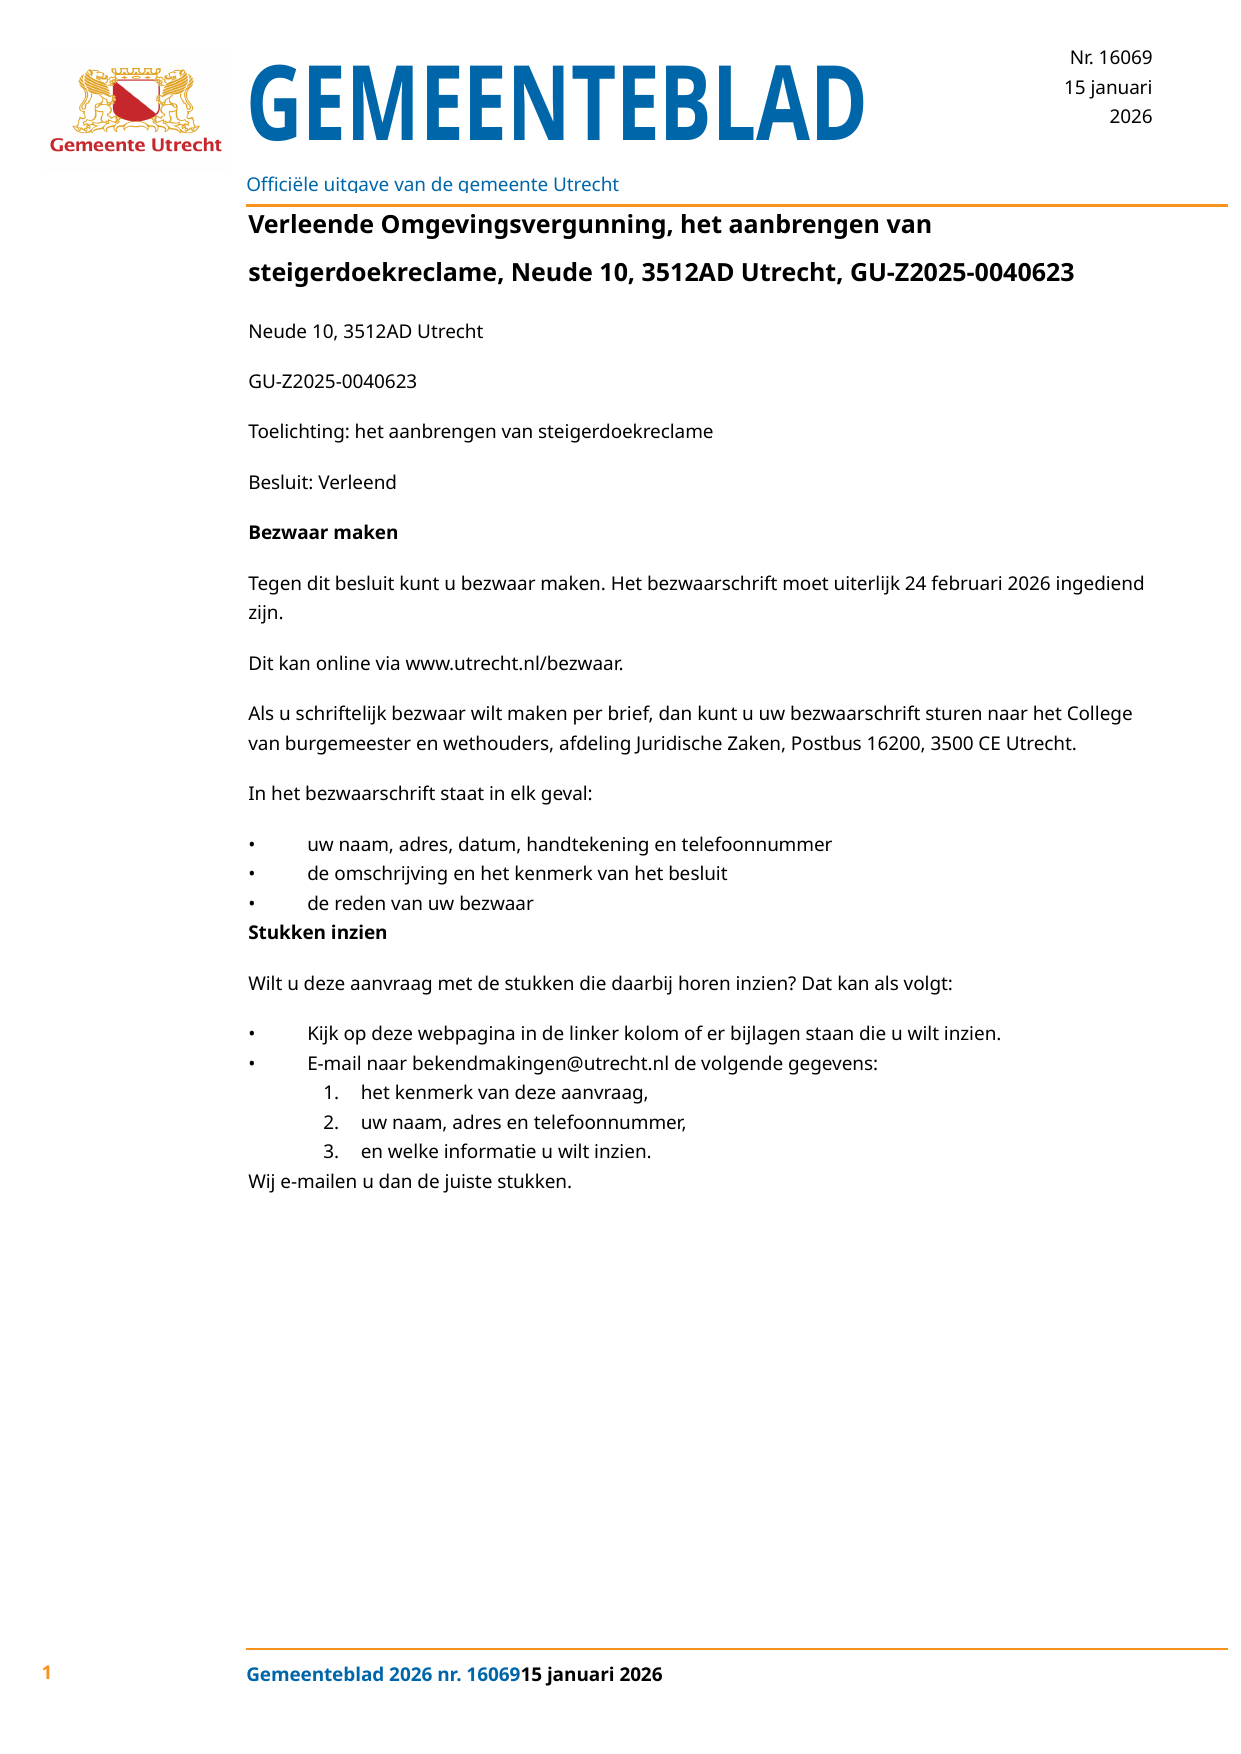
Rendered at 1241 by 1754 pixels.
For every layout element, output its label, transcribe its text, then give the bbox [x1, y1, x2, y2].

list Kijk op deze webpagina in de linker kolom of er bijlagen staan die u wilt inzien. [248, 1020, 1152, 1046]
list de reden van uw bezwaar [248, 890, 1152, 916]
list E-mail naar bekendmakingen@utrecht.nl de volgende gegevens: [248, 1050, 1152, 1076]
text Bezwaar maken [248, 519, 1152, 545]
text GU-Z2025-0040623 [248, 368, 1152, 394]
text Besluit: Verleend [248, 469, 1152, 495]
text Tegen dit besluit kunt u bezwaar maken. Het bezwaarschrift moet uiterlijk 24 februari 2026 ingediend zijn. [248, 570, 1152, 625]
text In het bezwaarschrift staat in elk geval: [248, 780, 1152, 806]
text Toelichting: het aanbrengen van steigerdoekreclame [248, 419, 1152, 444]
text Stukken inzien [248, 919, 1152, 945]
text Wij e-mailen u dan de juiste stukken. [248, 1168, 1152, 1194]
list en welke informatie u wilt inzien. [323, 1139, 1152, 1164]
list het kenmerk van deze aanvraag, [323, 1079, 1152, 1105]
picture [41, 47, 231, 172]
text Dit kan online via www.utrecht.nl/bezwaar. [248, 650, 1152, 676]
text Verleende Omgevingsvergunning, het aanbrengen van steigerdoekreclame, Neude 10, 3512AD Utrecht, GU-Z2025-0040623 [248, 207, 1152, 288]
list uw naam, adres en telefoonnummer, [323, 1109, 1152, 1135]
text Neude 10, 3512AD Utrecht [248, 318, 1152, 344]
list de omschrijving en het kenmerk van het besluit [248, 860, 1152, 886]
list uw naam, adres, datum, handtekening en telefoonnummer [248, 831, 1152, 857]
text Als u schriftelijk bezwaar wilt maken per brief, dan kunt u uw bezwaarschrift sturen naar het College van burgemeester en wethouders, afdeling Juridische Zaken, Postbus 16200, 3500 CE Utrecht. [248, 700, 1152, 756]
text Wilt u deze aanvraag met de stukken die daarbij horen inzien? Dat kan als volgt: [248, 970, 1152, 996]
